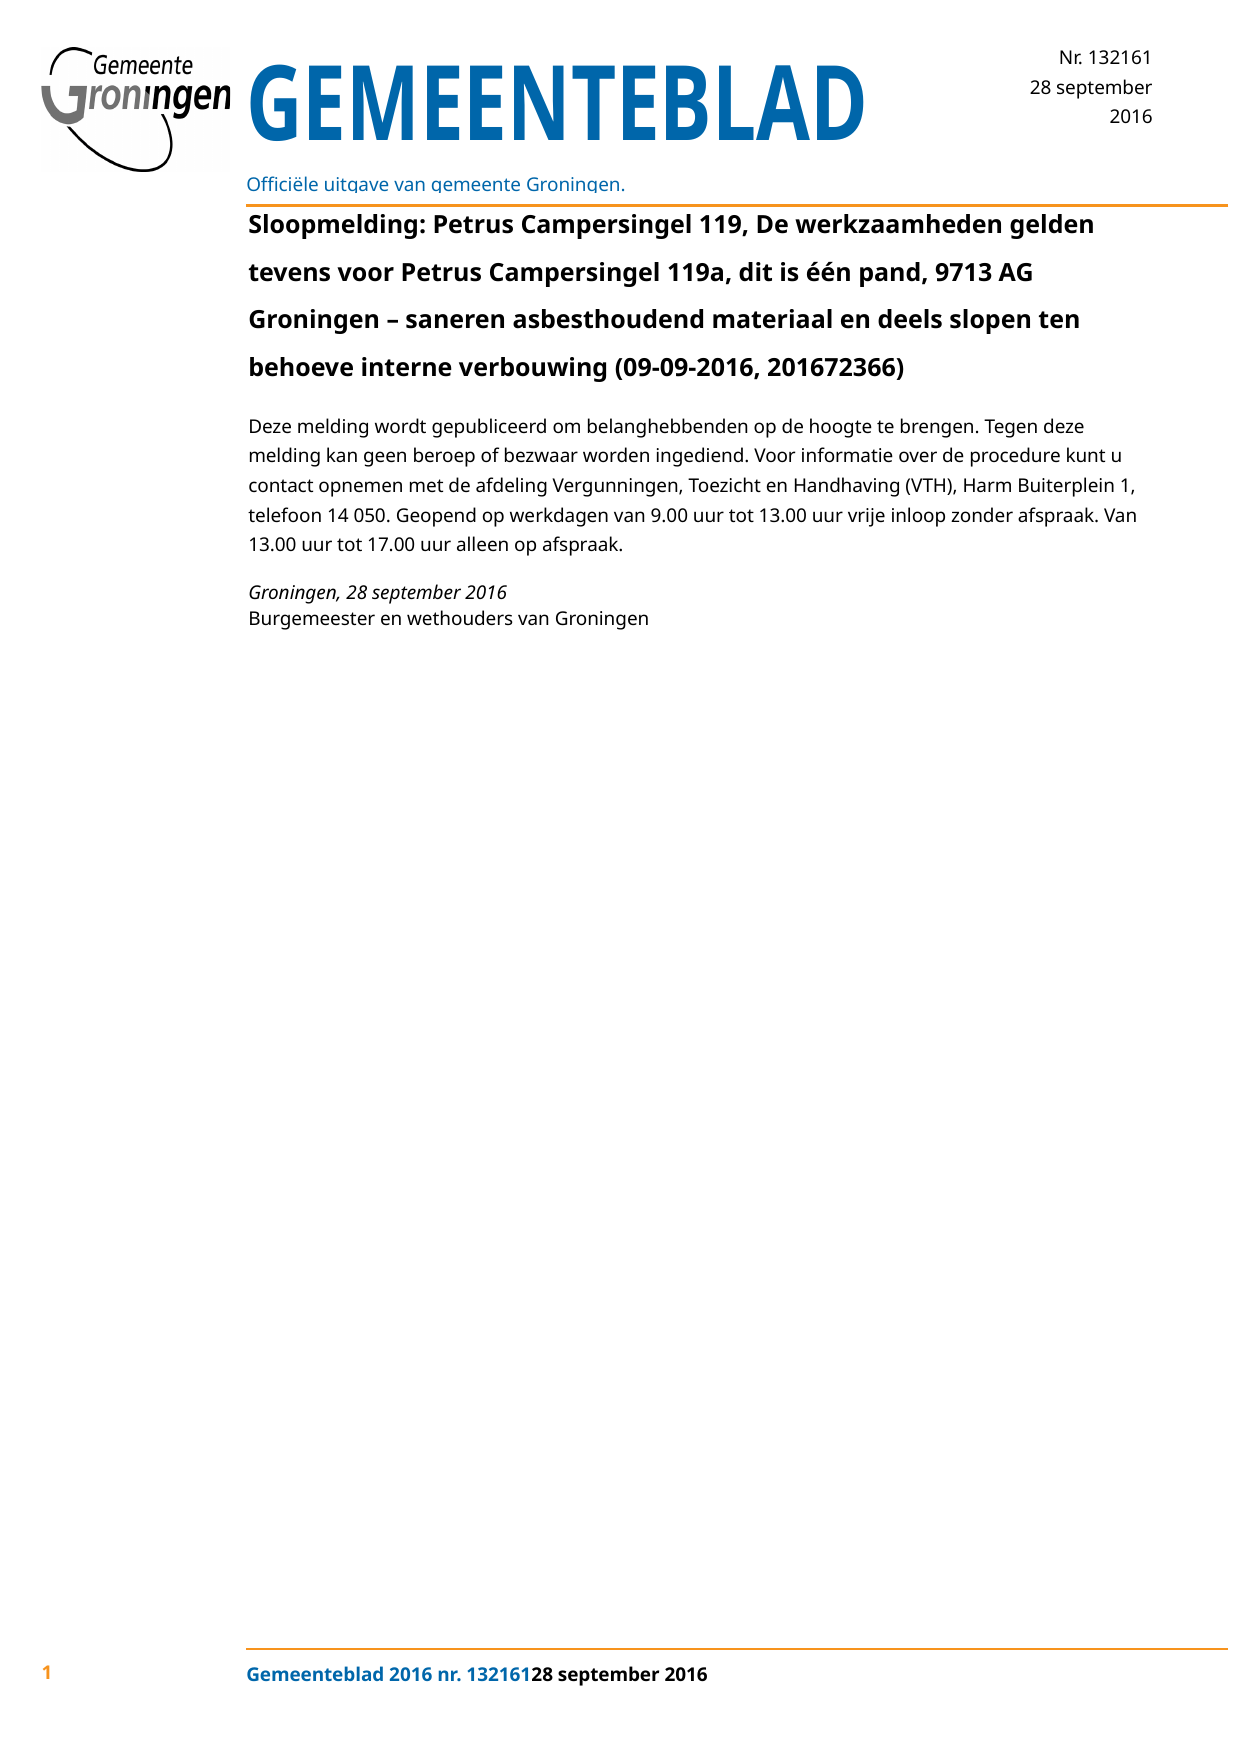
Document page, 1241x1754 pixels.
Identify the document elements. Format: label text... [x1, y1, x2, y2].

text Burgemeester en wethouders van Groningen [248, 605, 1152, 631]
picture [41, 47, 231, 172]
text Sloopmelding: Petrus Campersingel 119, De werkzaamheden gelden tevens voor Petrus Campersingel 119a, dit is één pand, 9713 AG Groningen – saneren asbesthoudend materiaal en deels slopen ten behoeve interne verbouwing (09-09-2016, 201672366) [248, 207, 1152, 384]
text Groningen, 28 september 2016 [248, 579, 1152, 605]
text Deze melding wordt gepubliceerd om belanghebbenden op de hoogte te brengen. Tegen deze melding kan geen beroep of bezwaar worden ingediend. Voor informatie over de procedure kunt u contact opnemen met de afdeling Vergunningen, Toezicht en Handhaving (VTH), Harm Buiterplein 1, telefoon 14 050. Geopend op werkdagen van 9.00 uur tot 13.00 uur vrije inloop zonder afspraak. Van 13.00 uur tot 17.00 uur alleen op afspraak. [248, 413, 1152, 557]
